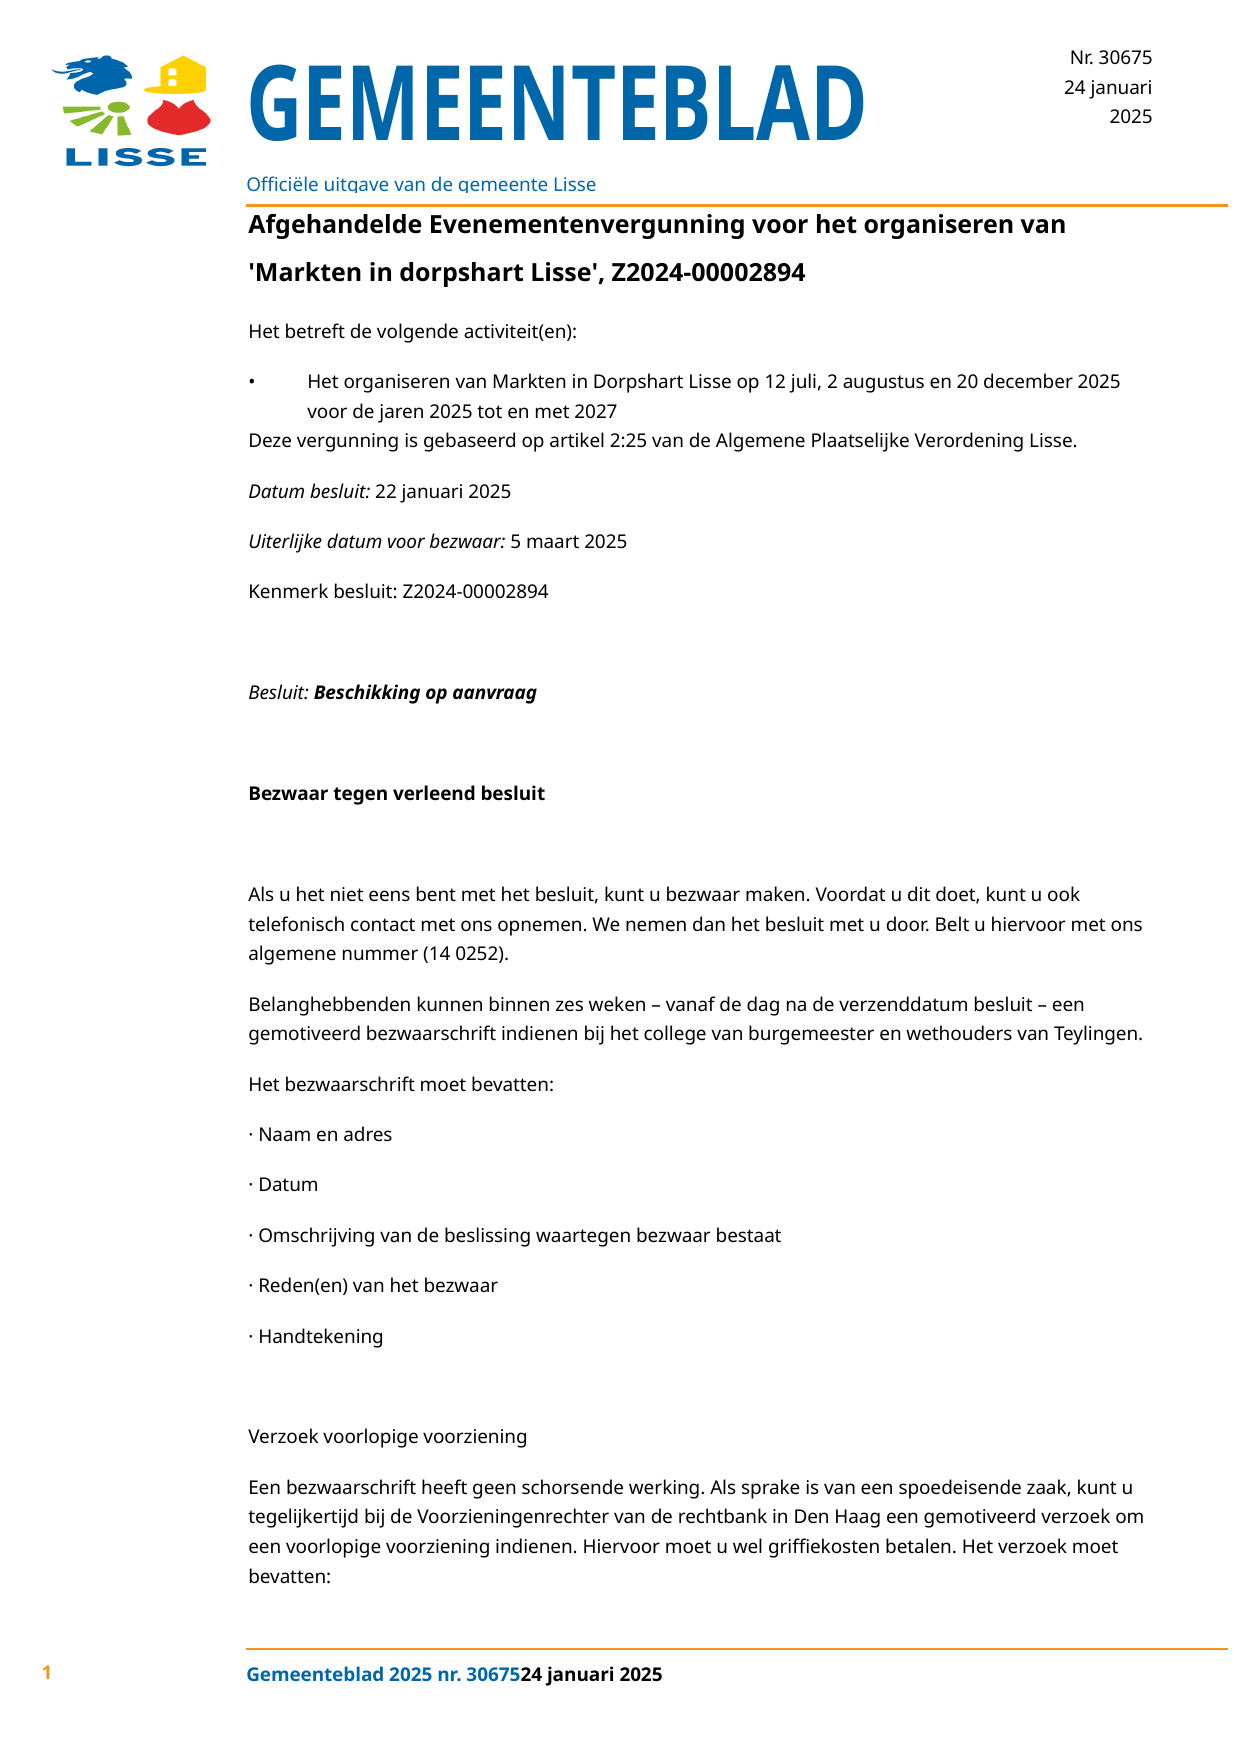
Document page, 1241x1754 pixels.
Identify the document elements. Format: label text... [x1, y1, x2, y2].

text Bezwaar tegen verleend besluit [248, 780, 1152, 806]
text Als u het niet eens bent met het besluit, kunt u bezwaar maken. Voordat u dit doet, kunt u ook telefonisch contact met ons opnemen. We nemen dan het besluit met u door. Belt u hiervoor met ons algemene nummer (14 0252). [248, 881, 1152, 966]
text Het bezwaarschrift moet bevatten: [248, 1071, 1152, 1097]
text · Datum [248, 1172, 1152, 1197]
text Datum besluit: 22 januari 2025 [248, 478, 1152, 504]
text Afgehandelde Evenementenvergunning voor het organiseren van 'Markten in dorpshart Lisse', Z2024-00002894 [248, 207, 1152, 288]
text · Handtekening [248, 1323, 1152, 1349]
text Het betreft de volgende activiteit(en): [248, 318, 1152, 344]
text Verzoek voorlopige voorziening [248, 1424, 1152, 1449]
text · Reden(en) van het bezwaar [248, 1272, 1152, 1298]
text · Naam en adres [248, 1121, 1152, 1147]
text · Omschrijving van de beslissing waartegen bezwaar bestaat [248, 1222, 1152, 1248]
text Kenmerk besluit: Z2024-00002894 [248, 579, 1152, 604]
text Besluit: Beschikking op aanvraag [248, 679, 1152, 705]
text Deze vergunning is gebaseerd op artikel 2:25 van de Algemene Plaatselijke Verordening Lisse. [248, 427, 1152, 453]
text Een bezwaarschrift heeft geen schorsende werking. Als sprake is van een spoedeisende zaak, kunt u tegelijkertijd bij de Voorzieningenrechter van de rechtbank in Den Haag een gemotiveerd verzoek om een voorlopige voorziening indienen. Hiervoor moet u wel griffiekosten betalen. Het verzoek moet bevatten: [248, 1474, 1152, 1589]
picture [41, 47, 231, 172]
list Het organiseren van Markten in Dorpshart Lisse op 12 juli, 2 augustus en 20 december 2025 voor de jaren 2025 tot en met 2027 [248, 368, 1152, 424]
text Belanghebbenden kunnen binnen zes weken – vanaf de dag na de verzenddatum besluit – een gemotiveerd bezwaarschrift indienen bij het college van burgemeester en wethouders van Teylingen. [248, 991, 1152, 1046]
text Uiterlijke datum voor bezwaar: 5 maart 2025 [248, 528, 1152, 554]
